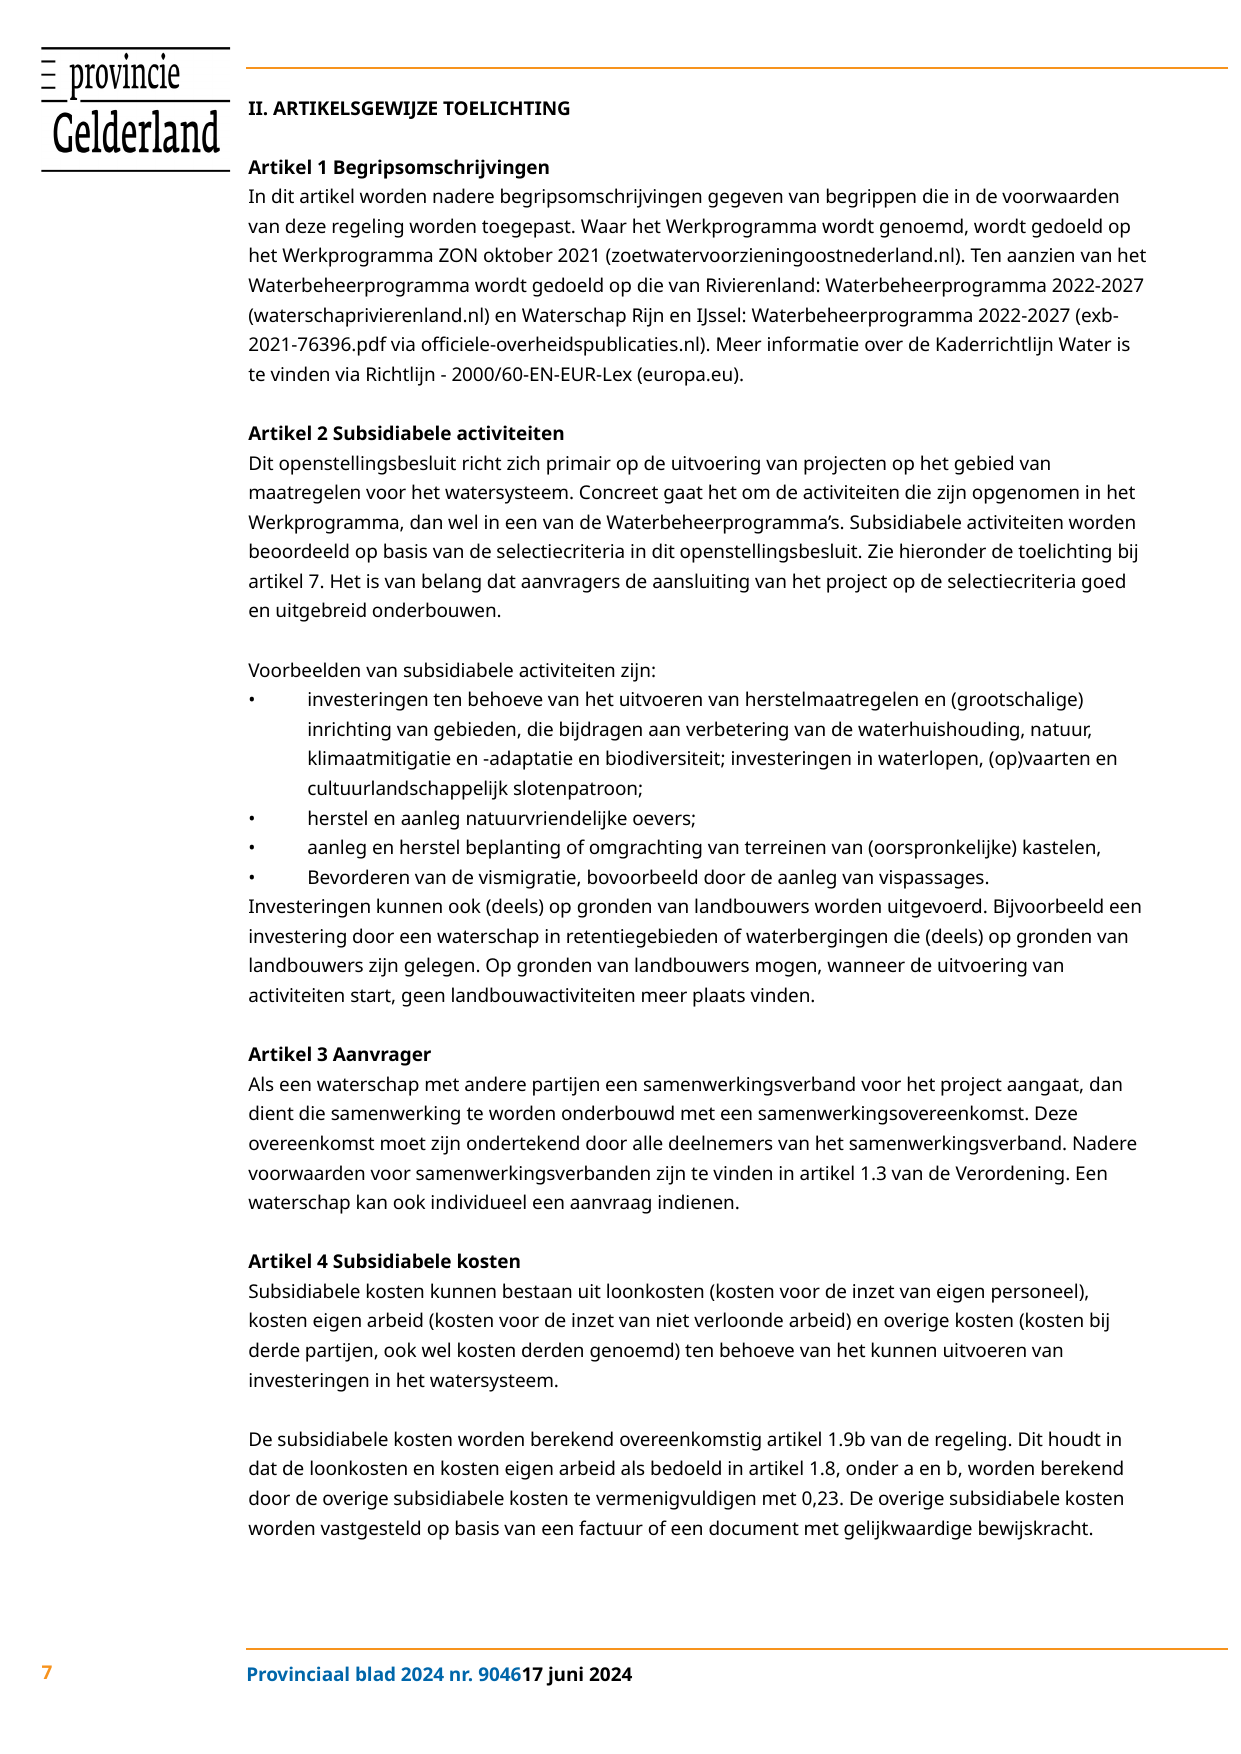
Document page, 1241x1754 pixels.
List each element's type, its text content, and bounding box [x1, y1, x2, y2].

text Artikel 2 Subsidiabele activiteiten [248, 420, 1152, 446]
text Dit openstellingsbesluit richt zich primair op de uitvoering van projecten op het gebied van maatregelen voor het watersysteem. Concreet gaat het om de activiteiten die zijn opgenomen in het Werkprogramma, dan wel in een van de Waterbeheerprogramma’s. Subsidiabele activiteiten worden beoordeeld op basis van de selectiecriteria in dit openstellingsbesluit. Zie hieronder de toelichting bij artikel 7. Het is van belang dat aanvragers de aansluiting van het project op de selectiecriteria goed en uitgebreid onderbouwen. [248, 450, 1152, 623]
list investeringen ten behoeve van het uitvoeren van herstelmaatregelen en (grootschalige) inrichting van gebieden, die bijdragen aan verbetering van de waterhuishouding, natuur, klimaatmitigatie en -adaptatie en biodiversiteit; investeringen in waterlopen, (op)vaarten en cultuurlandschappelijk slotenpatroon; [248, 686, 1152, 801]
text Als een waterschap met andere partijen een samenwerkingsverband voor het project aangaat, dan dient die samenwerking te worden onderbouwd met een samenwerkingsovereenkomst. Deze overeenkomst moet zijn ondertekend door alle deelnemers van het samenwerkingsverband. Nadere voorwaarden voor samenwerkingsverbanden zijn te vinden in artikel 1.3 van de Verordening. Een waterschap kan ook individueel een aanvraag indienen. [248, 1071, 1152, 1215]
text Artikel 4 Subsidiabele kosten [248, 1248, 1152, 1274]
text In dit artikel worden nadere begripsomschrijvingen gegeven van begrippen die in de voorwaarden van deze regeling worden toegepast. Waar het Werkprogramma wordt genoemd, wordt gedoeld op het Werkprogramma ZON oktober 2021 (zoetwatervoorzieningoostnederland.nl). Ten aanzien van het Waterbeheerprogramma wordt gedoeld op die van Rivierenland: Waterbeheerprogramma 2022-2027 (waterschaprivierenland.nl) en Waterschap Rijn en IJssel: Waterbeheerprogramma 2022-2027 (exb-2021-76396.pdf via officiele-overheidspublicaties.nl). Meer informatie over de Kaderrichtlijn Water is te vinden via Richtlijn - 2000/60-EN-EUR-Lex (europa.eu). [248, 183, 1152, 387]
list aanleg en herstel beplanting of omgrachting van terreinen van (oorspronkelijke) kastelen, [248, 834, 1152, 860]
text De subsidiabele kosten worden berekend overeenkomstig artikel 1.9b van de regeling. Dit houdt in dat de loonkosten en kosten eigen arbeid als bedoeld in artikel 1.8, onder a en b, worden berekend door de overige subsidiabele kosten te vermenigvuldigen met 0,23. De overige subsidiabele kosten worden vastgesteld op basis van een factuur of een document met gelijkwaardige bewijskracht. [248, 1426, 1152, 1541]
text Artikel 3 Aanvrager [248, 1041, 1152, 1067]
picture [41, 47, 231, 172]
text Artikel 1 Begripsomschrijvingen [248, 154, 1152, 180]
text Subsidiabele kosten kunnen bestaan uit loonkosten (kosten voor de inzet van eigen personeel), kosten eigen arbeid (kosten voor de inzet van niet verloonde arbeid) en overige kosten (kosten bij derde partijen, ook wel kosten derden genoemd) ten behoeve van het kunnen uitvoeren van investeringen in het watersysteem. [248, 1278, 1152, 1393]
text II. ARTIKELSGEWIJZE TOELICHTING [248, 95, 1152, 121]
list Bevorderen van de vismigratie, bovoorbeeld door de aanleg van vispassages. [248, 864, 1152, 890]
text Investeringen kunnen ook (deels) op gronden van landbouwers worden uitgevoerd. Bijvoorbeeld een investering door een waterschap in retentiegebieden of waterbergingen die (deels) op gronden van landbouwers zijn gelegen. Op gronden van landbouwers mogen, wanneer de uitvoering van activiteiten start, geen landbouwactiviteiten meer plaats vinden. [248, 893, 1152, 1008]
text Voorbeelden van subsidiabele activiteiten zijn: [248, 657, 1152, 683]
list herstel en aanleg natuurvriendelijke oevers; [248, 805, 1152, 831]
